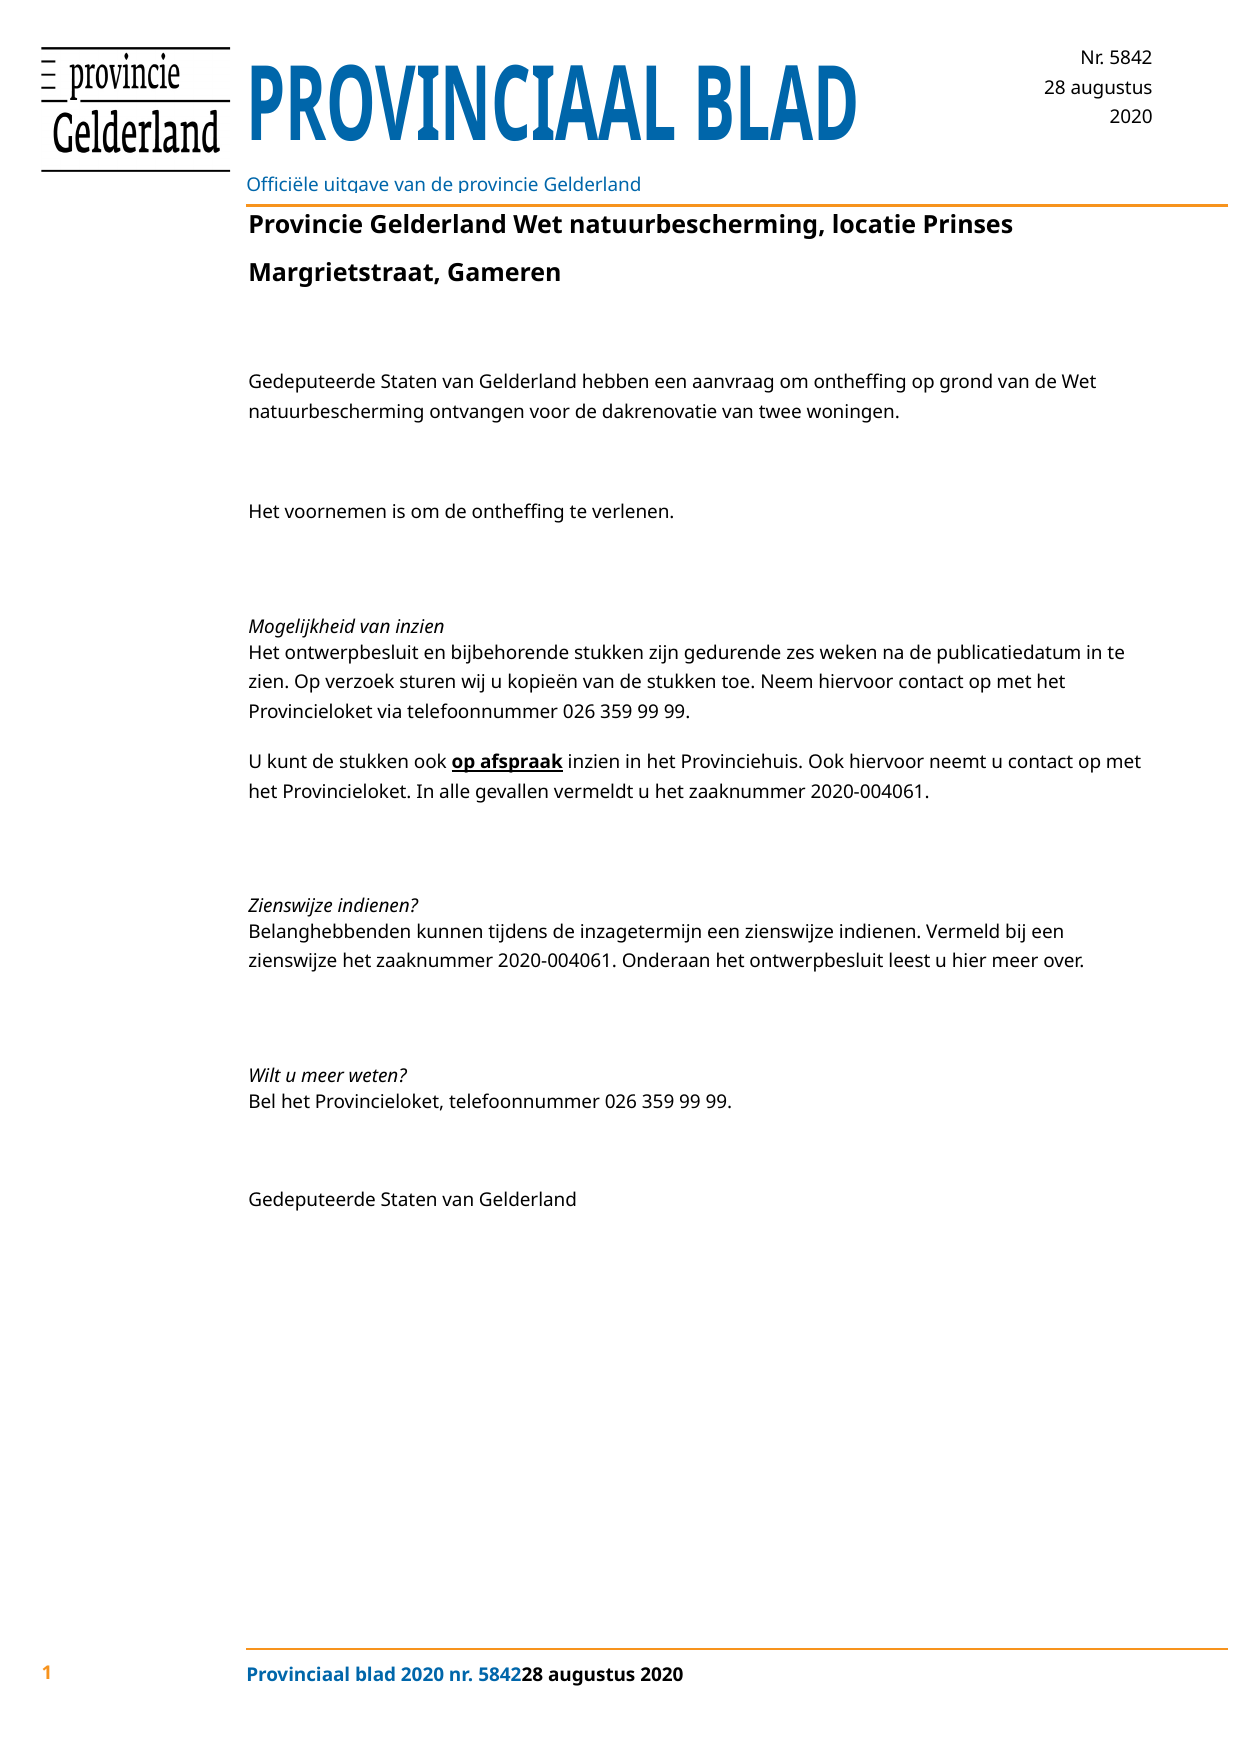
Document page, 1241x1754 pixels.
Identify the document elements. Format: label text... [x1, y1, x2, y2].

text Gedeputeerde Staten van Gelderland hebben een aanvraag om ontheffing op grond van de Wet natuurbescherming ontvangen voor de dakrenovatie van twee woningen. [248, 368, 1152, 424]
text Het voornemen is om de ontheffing te verlenen. [248, 499, 1152, 524]
text Zienswijze indienen? [248, 892, 1152, 918]
text U kunt de stukken ook op afspraak inzien in het Provinciehuis. Ook hiervoor neemt u contact op met het Provincieloket. In alle gevallen vermeldt u het zaaknummer 2020-004061. [248, 748, 1152, 804]
text Het ontwerpbesluit en bijbehorende stukken zijn gedurende zes weken na de publicatiedatum in te zien. Op verzoek sturen wij u kopieën van de stukken toe. Neem hiervoor contact op met het Provincieloket via telefoonnummer 026 359 99 99. [248, 639, 1152, 724]
text Gedeputeerde Staten van Gelderland [248, 1186, 1152, 1212]
text Mogelijkheid van inzien [248, 613, 1152, 639]
text Wilt u meer weten? [248, 1062, 1152, 1088]
picture [41, 47, 231, 172]
text Bel het Provincieloket, telefoonnummer 026 359 99 99. [248, 1088, 1152, 1113]
text Belanghebbenden kunnen tijdens de inzagetermijn een zienswijze indienen. Vermeld bij een zienswijze het zaaknummer 2020-004061. Onderaan het ontwerpbesluit leest u hier meer over. [248, 918, 1152, 973]
text Provincie Gelderland Wet natuurbescherming, locatie Prinses Margrietstraat, Gameren [248, 207, 1152, 288]
